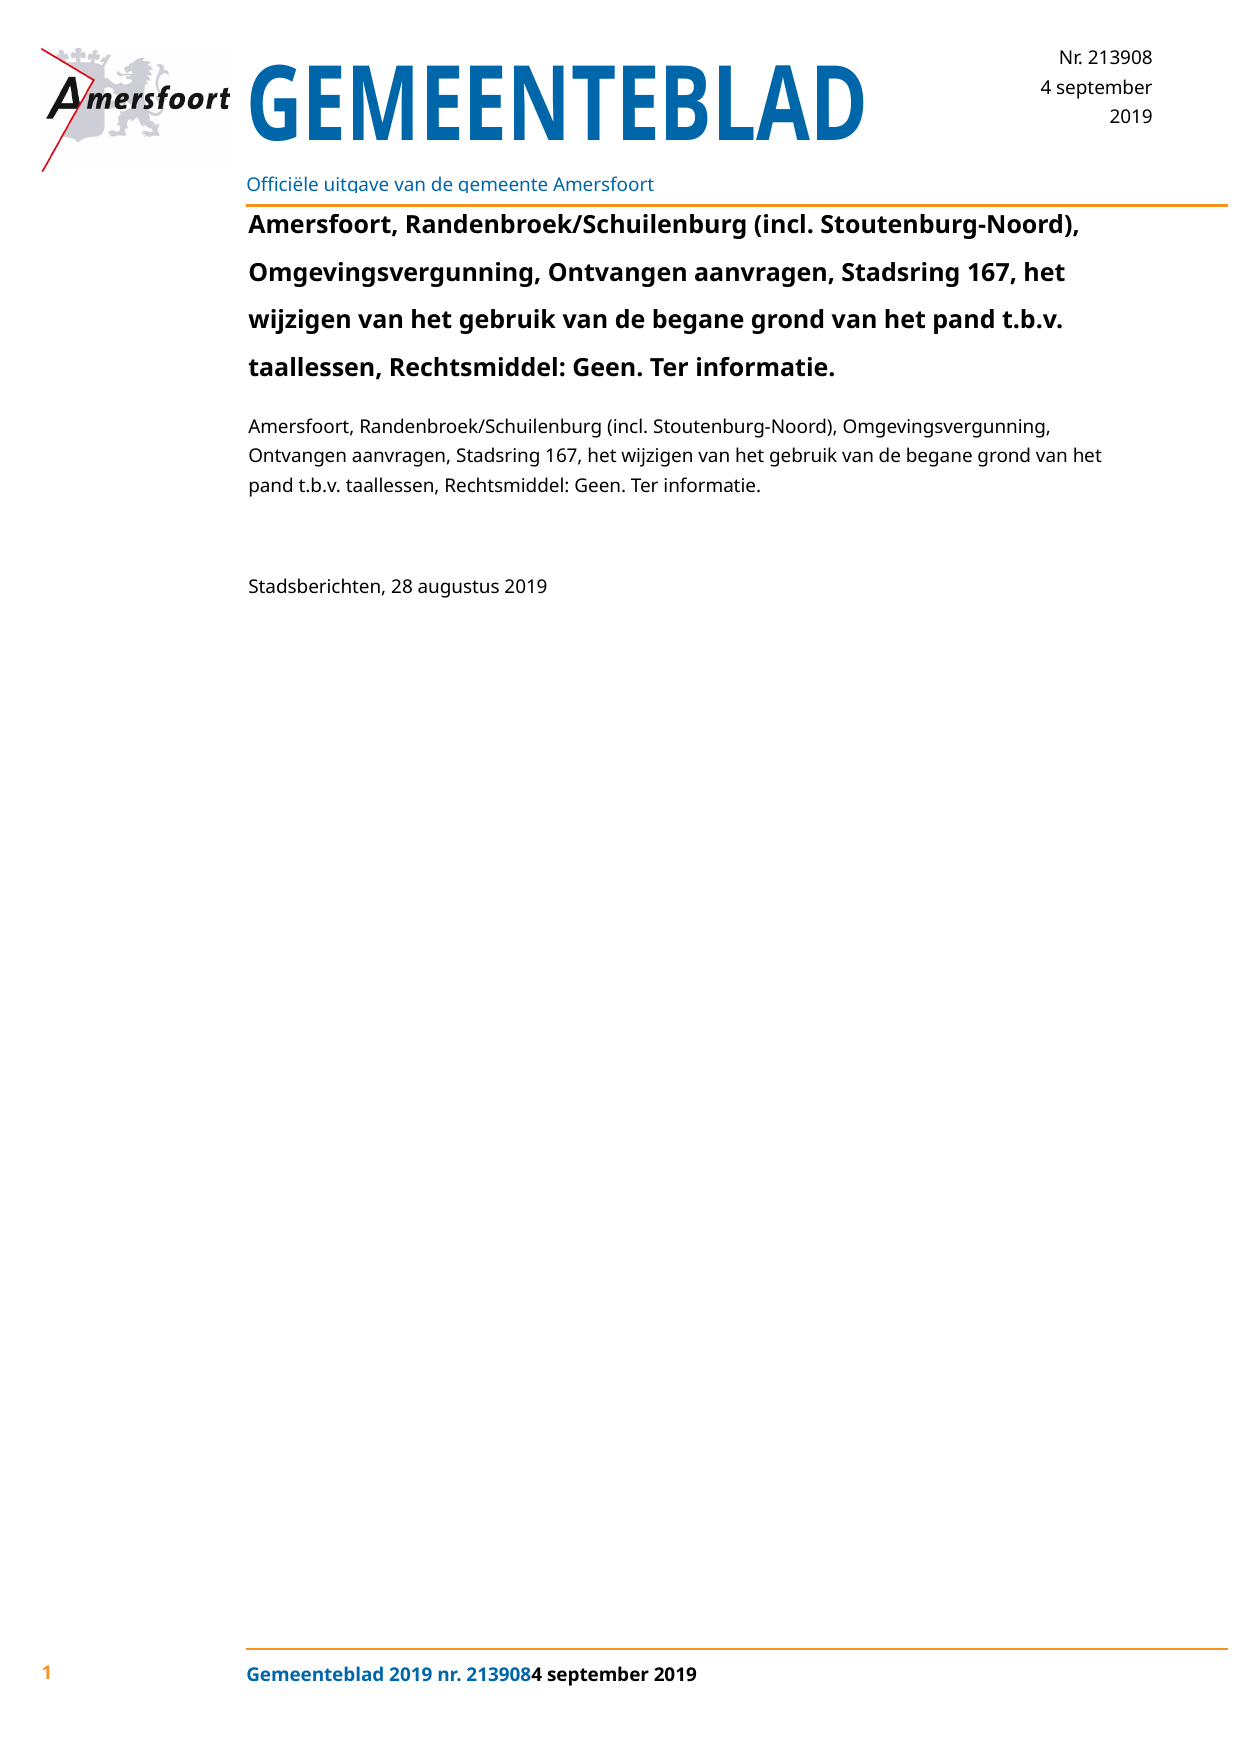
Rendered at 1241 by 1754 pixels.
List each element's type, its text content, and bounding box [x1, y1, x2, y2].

picture [41, 47, 231, 172]
text Stadsberichten, 28 augustus 2019 [248, 573, 1152, 599]
text Amersfoort, Randenbroek/Schuilenburg (incl. Stoutenburg-Noord), Omgevingsvergunning, Ontvangen aanvragen, Stadsring 167, het wijzigen van het gebruik van de begane grond van het pand t.b.v. taallessen, Rechtsmiddel: Geen. Ter informatie. [248, 207, 1152, 384]
text Amersfoort, Randenbroek/Schuilenburg (incl. Stoutenburg-Noord), Omgevingsvergunning, Ontvangen aanvragen, Stadsring 167, het wijzigen van het gebruik van de begane grond van het pand t.b.v. taallessen, Rechtsmiddel: Geen. Ter informatie. [248, 413, 1152, 498]
